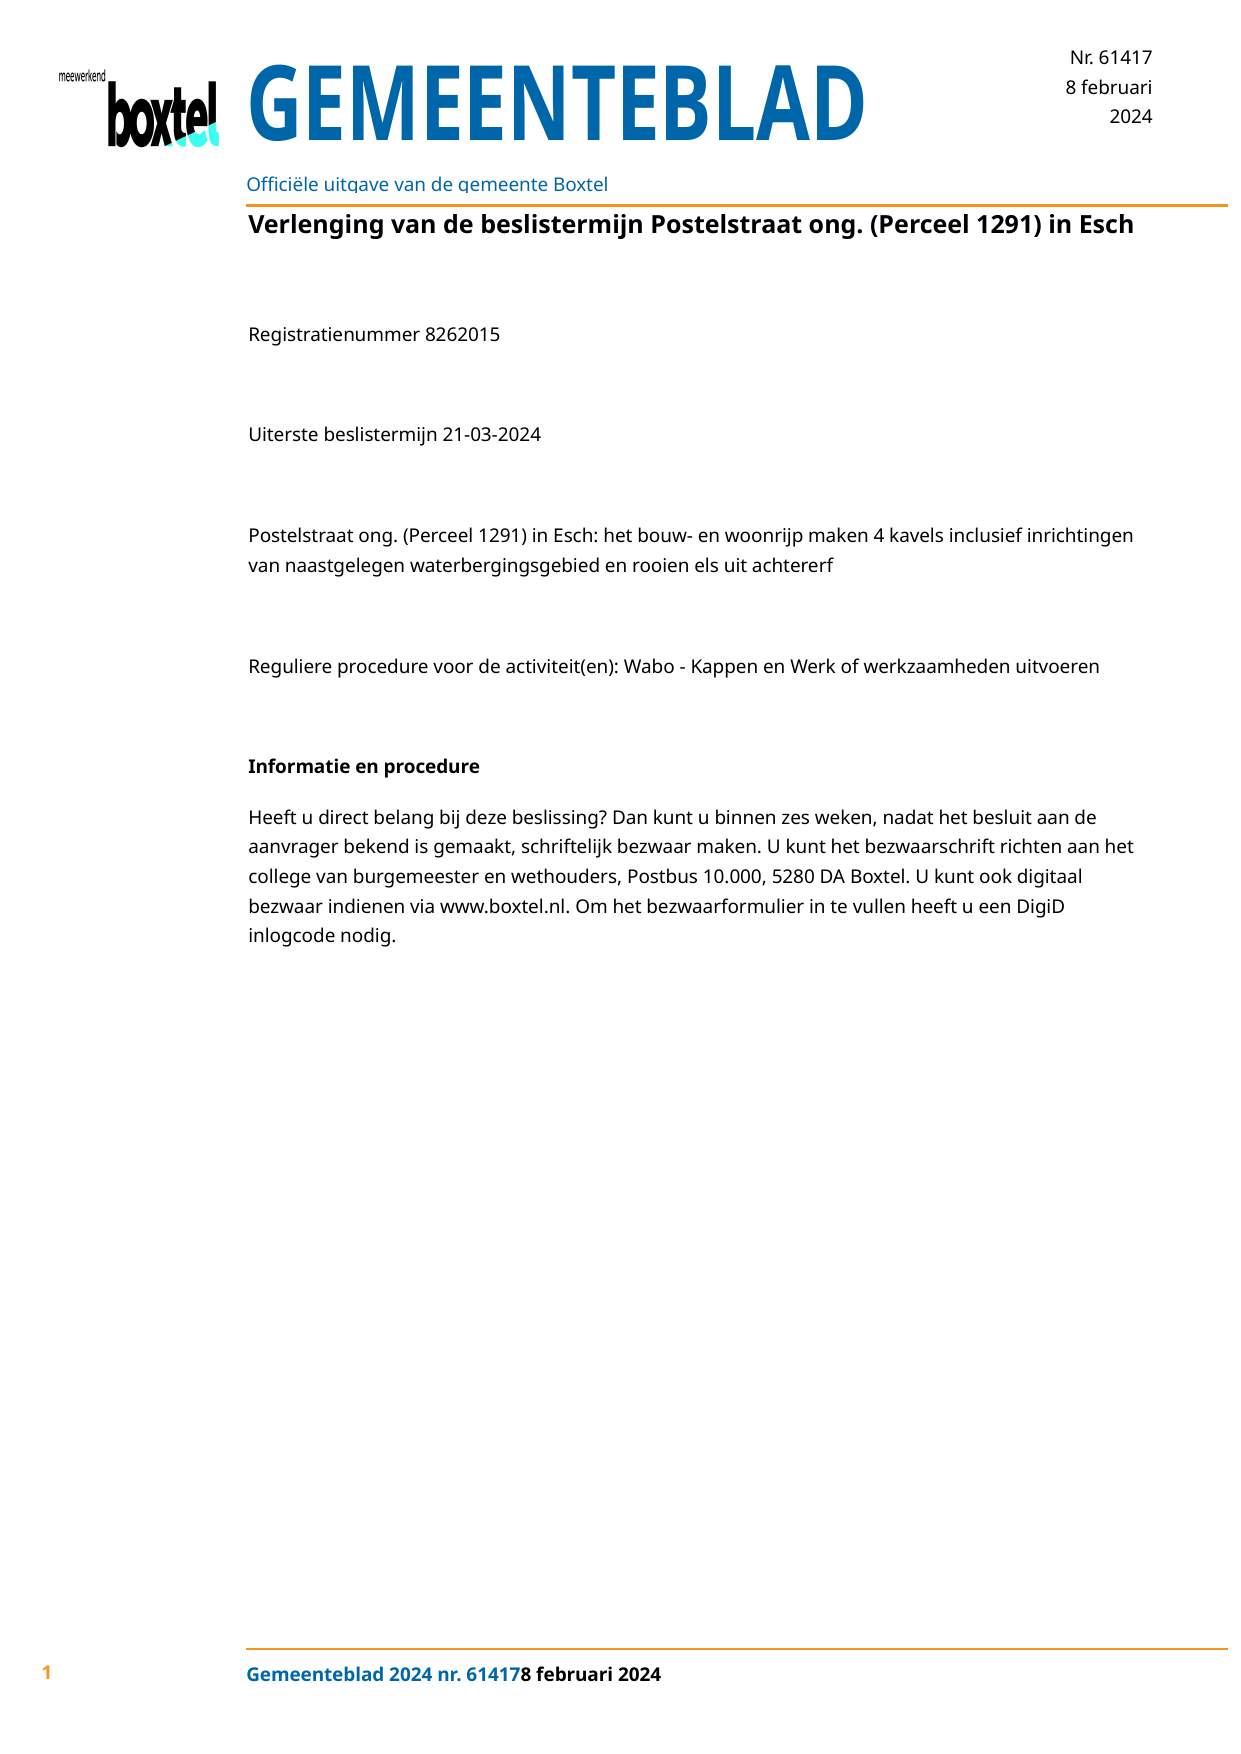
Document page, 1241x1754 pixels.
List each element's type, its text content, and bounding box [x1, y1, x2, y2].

text Postelstraat ong. (Perceel 1291) in Esch: het bouw- en woonrijp maken 4 kavels inclusief inrichtingen van naastgelegen waterbergingsgebied en rooien els uit achtererf [248, 522, 1152, 578]
text Informatie en procedure [248, 754, 1152, 779]
text Reguliere procedure voor de activiteit(en): Wabo - Kappen en Werk of werkzaamheden uitvoeren [248, 653, 1152, 678]
text Heeft u direct belang bij deze beslissing? Dan kunt u binnen zes weken, nadat het besluit aan de aanvrager bekend is gemaakt, schriftelijk bezwaar maken. U kunt het bezwaarschrift richten aan het college van burgemeester en wethouders, Postbus 10.000, 5280 DA Boxtel. U kunt ook digitaal bezwaar indienen via www.boxtel.nl. Om het bezwaarformulier in te vullen heeft u een DigiD inlogcode nodig. [248, 804, 1152, 948]
text Uiterste beslistermijn 21-03-2024 [248, 422, 1152, 447]
text Verlenging van de beslistermijn Postelstraat ong. (Perceel 1291) in Esch [248, 207, 1152, 241]
picture [41, 47, 231, 172]
text Registratienummer 8262015 [248, 321, 1152, 346]
